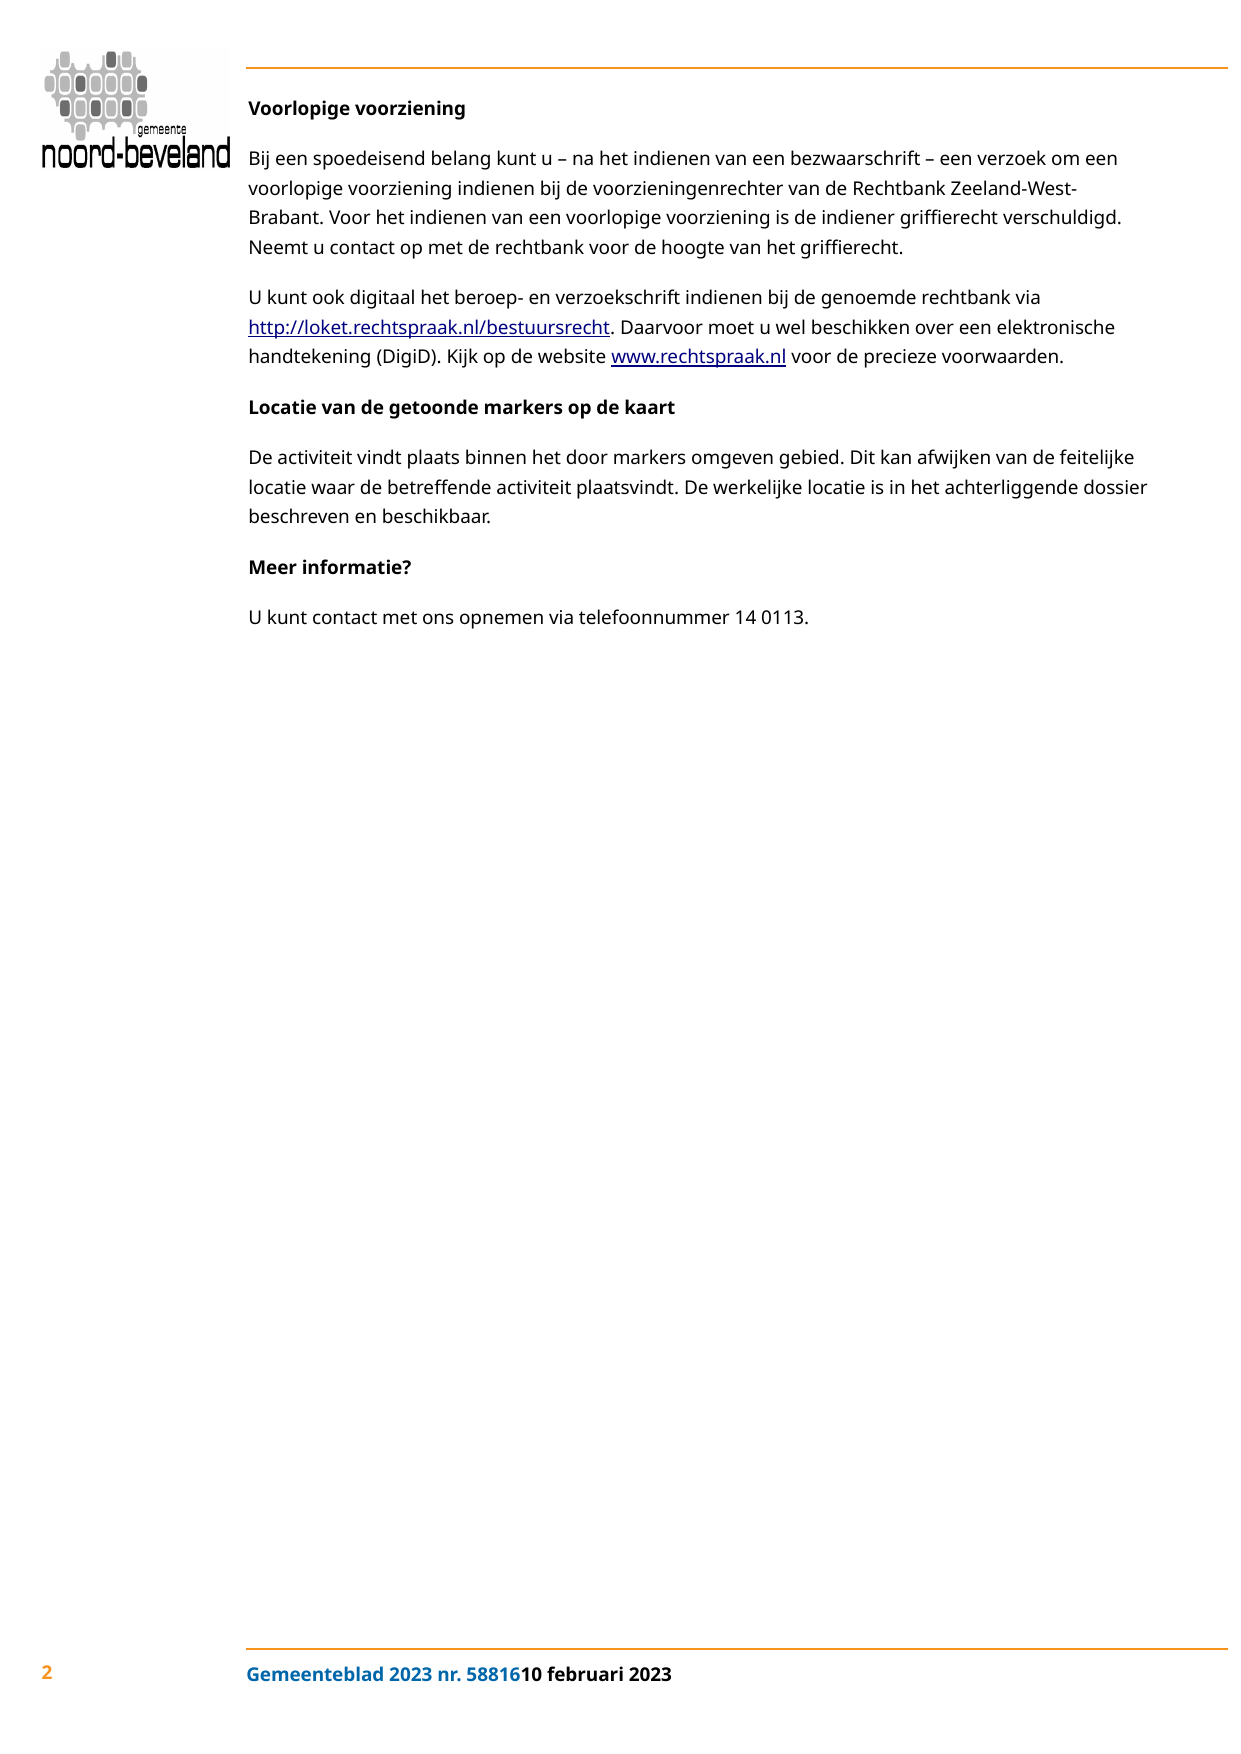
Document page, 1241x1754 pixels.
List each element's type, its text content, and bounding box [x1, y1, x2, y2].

picture [41, 47, 231, 172]
text Voorlopige voorziening [248, 95, 1152, 121]
text Meer informatie? [248, 554, 1152, 580]
text De activiteit vindt plaats binnen het door markers omgeven gebied. Dit kan afwijken van de feitelijke locatie waar de betreffende activiteit plaatsvindt. De werkelijke locatie is in het achterliggende dossier beschreven en beschikbaar. [248, 444, 1152, 529]
text U kunt contact met ons opnemen via telefoonnummer 14 0113. [248, 604, 1152, 630]
text Locatie van de getoonde markers op de kaart [248, 394, 1152, 420]
text U kunt ook digitaal het beroep- en verzoekschrift indienen bij de genoemde rechtbank via http://loket.rechtspraak.nl/bestuursrecht. Daarvoor moet u wel beschikken over een elektronische handtekening (DigiD). Kijk op de website www.rechtspraak.nl voor de precieze voorwaarden. [248, 284, 1152, 369]
text Bij een spoedeisend belang kunt u – na het indienen van een bezwaarschrift – een verzoek om een voorlopige voorziening indienen bij de voorzieningenrechter van de Rechtbank Zeeland-West-Brabant. Voor het indienen van een voorlopige voorziening is de indiener griffierecht verschuldigd. Neemt u contact op met de rechtbank voor de hoogte van het griffierecht. [248, 145, 1152, 260]
